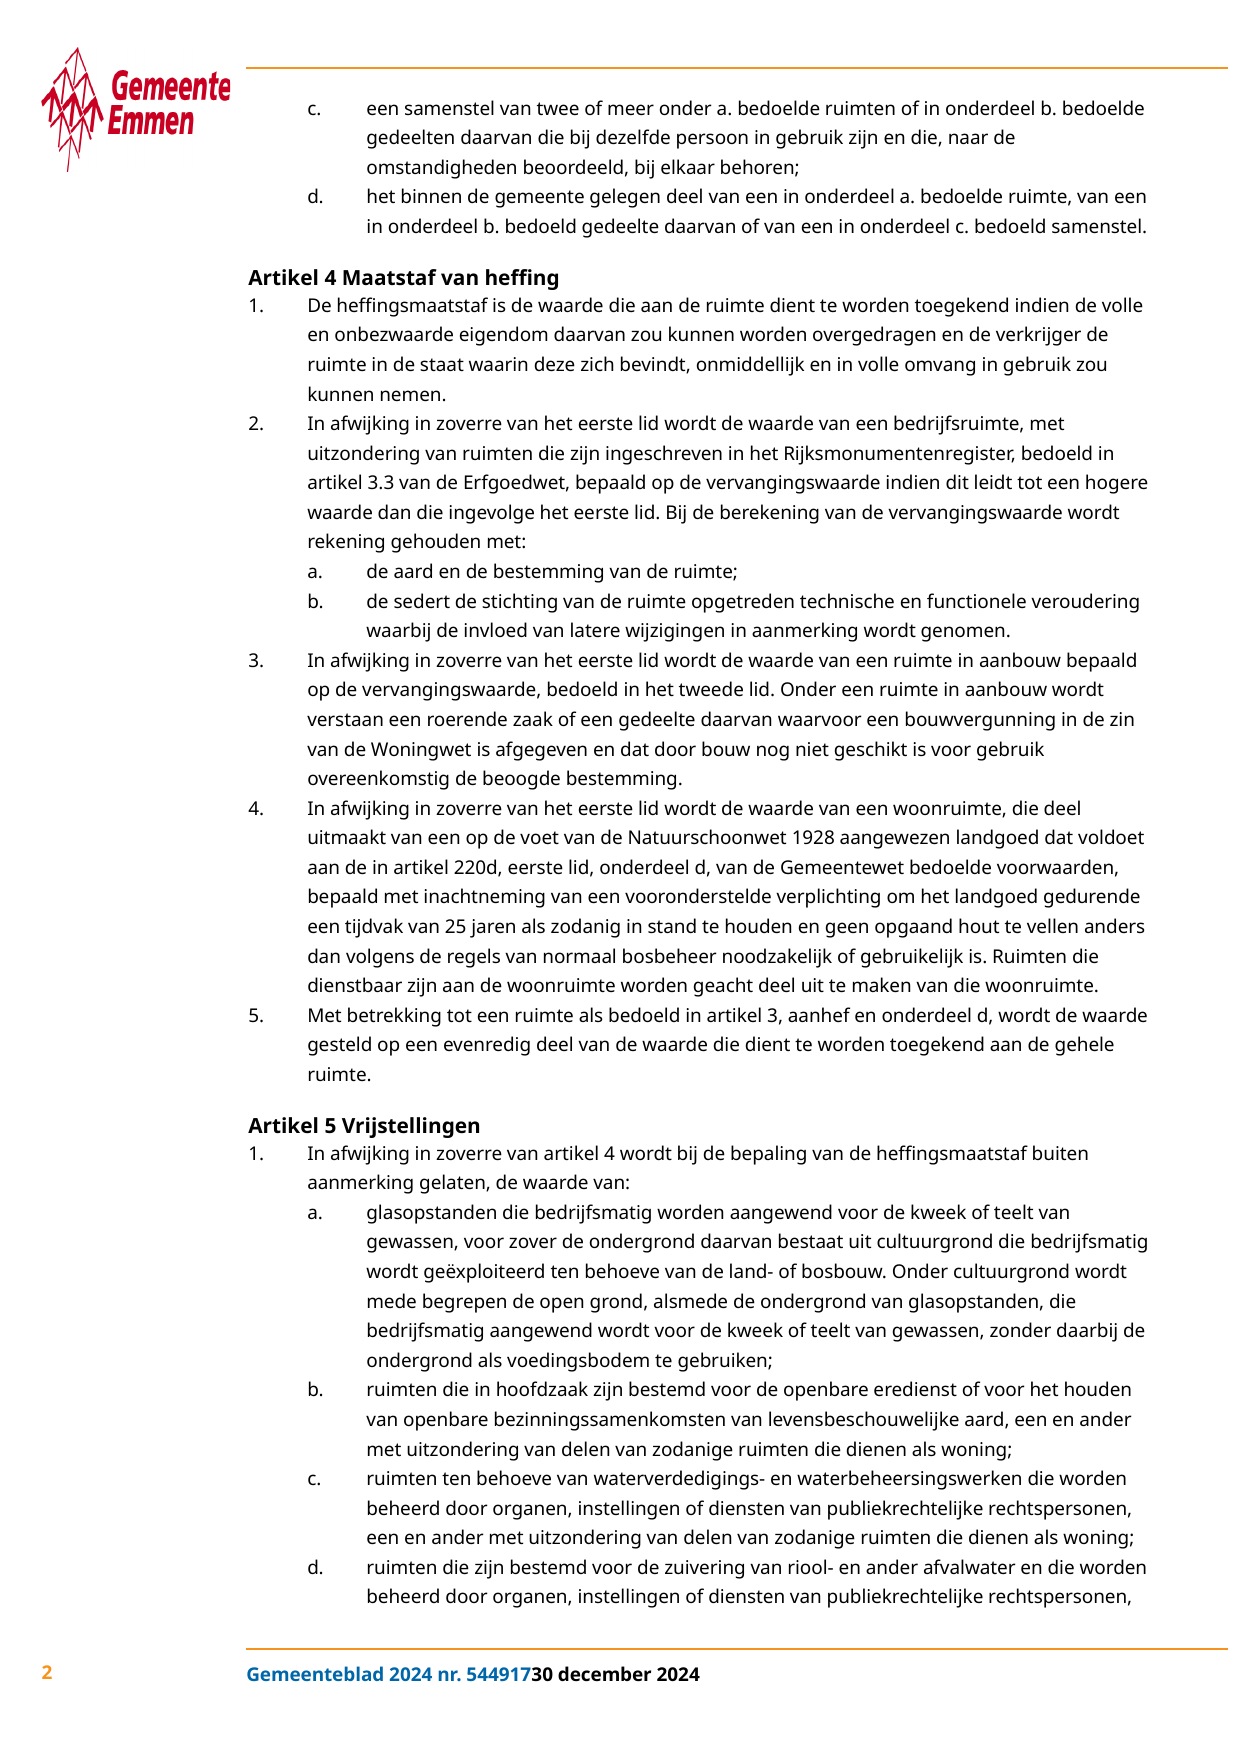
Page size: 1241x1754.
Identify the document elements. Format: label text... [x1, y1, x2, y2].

list ruimten die in hoofdzaak zijn bestemd voor de openbare eredienst of voor het houden van openbare bezinningssamenkomsten van levensbeschouwelijke aard, een en ander met uitzondering van delen van zodanige ruimten die dienen als woning; [307, 1377, 1152, 1462]
list In afwijking in zoverre van het eerste lid wordt de waarde van een ruimte in aanbouw bepaald op de vervangingswaarde, bedoeld in het tweede lid. Onder een ruimte in aanbouw wordt verstaan een roerende zaak of een gedeelte daarvan waarvoor een bouwvergunning in de zin van de Woningwet is afgegeven en dat door bouw nog niet geschikt is voor gebruik overeenkomstig de beoogde bestemming. [248, 647, 1152, 791]
list In afwijking in zoverre van artikel 4 wordt bij de bepaling van de heffingsmaatstaf buiten aanmerking gelaten, de waarde van: [248, 1140, 1152, 1195]
list De heffingsmaatstaf is de waarde die aan de ruimte dient te worden toegekend indien de volle en onbezwaarde eigendom daarvan zou kunnen worden overgedragen en de verkrijger de ruimte in de staat waarin deze zich bevindt, onmiddellijk en in volle omvang in gebruik zou kunnen nemen. [248, 292, 1152, 406]
list In afwijking in zoverre van het eerste lid wordt de waarde van een bedrijfsruimte, met uitzondering van ruimten die zijn ingeschreven in het Rijksmonumentenregister, bedoeld in artikel 3.3 van de Erfgoedwet, bepaald op de vervangingswaarde indien dit leidt tot een hogere waarde dan die ingevolge het eerste lid. Bij de berekening van de vervangingswaarde wordt rekening gehouden met: [248, 410, 1152, 554]
list glasopstanden die bedrijfsmatig worden aangewend voor de kweek of teelt van gewassen, voor zover de ondergrond daarvan bestaat uit cultuurgrond die bedrijfsmatig wordt geëxploiteerd ten behoeve van de land- of bosbouw. Onder cultuurgrond wordt mede begrepen de open grond, alsmede de ondergrond van glasopstanden, die bedrijfsmatig aangewend wordt voor de kweek of teelt van gewassen, zonder daarbij de ondergrond als voedingsbodem te gebruiken; [307, 1199, 1152, 1373]
list de aard en de bestemming van de ruimte; [307, 558, 1152, 584]
list de sedert de stichting van de ruimte opgetreden technische en functionele veroudering waarbij de invloed van latere wijzigingen in aanmerking wordt genomen. [307, 588, 1152, 643]
list ruimten die zijn bestemd voor de zuivering van riool- en ander afvalwater en die worden beheerd door organen, instellingen of diensten van publiekrechtelijke rechtspersonen, [307, 1554, 1152, 1609]
list het binnen de gemeente gelegen deel van een in onderdeel a. bedoelde ruimte, van een in onderdeel b. bedoeld gedeelte daarvan of van een in onderdeel c. bedoeld samenstel. [307, 183, 1152, 239]
list ruimten ten behoeve van waterverdedigings- en waterbeheersingswerken die worden beheerd door organen, instellingen of diensten van publiekrechtelijke rechtspersonen, een en ander met uitzondering van delen van zodanige ruimten die dienen als woning; [307, 1465, 1152, 1550]
text Artikel 5 Vrijstellingen [248, 1112, 1152, 1140]
picture [41, 47, 231, 172]
list In afwijking in zoverre van het eerste lid wordt de waarde van een woonruimte, die deel uitmaakt van een op de voet van de Natuurschoonwet 1928 aangewezen landgoed dat voldoet aan de in artikel 220d, eerste lid, onderdeel d, van de Gemeentewet bedoelde voorwaarden, bepaald met inachtneming van een vooronderstelde verplichting om het landgoed gedurende een tijdvak van 25 jaren als zodanig in stand te houden en geen opgaand hout te vellen anders dan volgens de regels van normaal bosbeheer noodzakelijk of gebruikelijk is. Ruimten die dienstbaar zijn aan de woonruimte worden geacht deel uit te maken van die woonruimte. [248, 795, 1152, 998]
text Artikel 4 Maatstaf van heffing [248, 263, 1152, 292]
list Met betrekking tot een ruimte als bedoeld in artikel 3, aanhef en onderdeel d, wordt de waarde gesteld op een evenredig deel van de waarde die dient te worden toegekend aan de gehele ruimte. [248, 1002, 1152, 1087]
list een samenstel van twee of meer onder a. bedoelde ruimten of in onderdeel b. bedoelde gedeelten daarvan die bij dezelfde persoon in gebruik zijn en die, naar de omstandigheden beoordeeld, bij elkaar behoren; [307, 95, 1152, 180]
